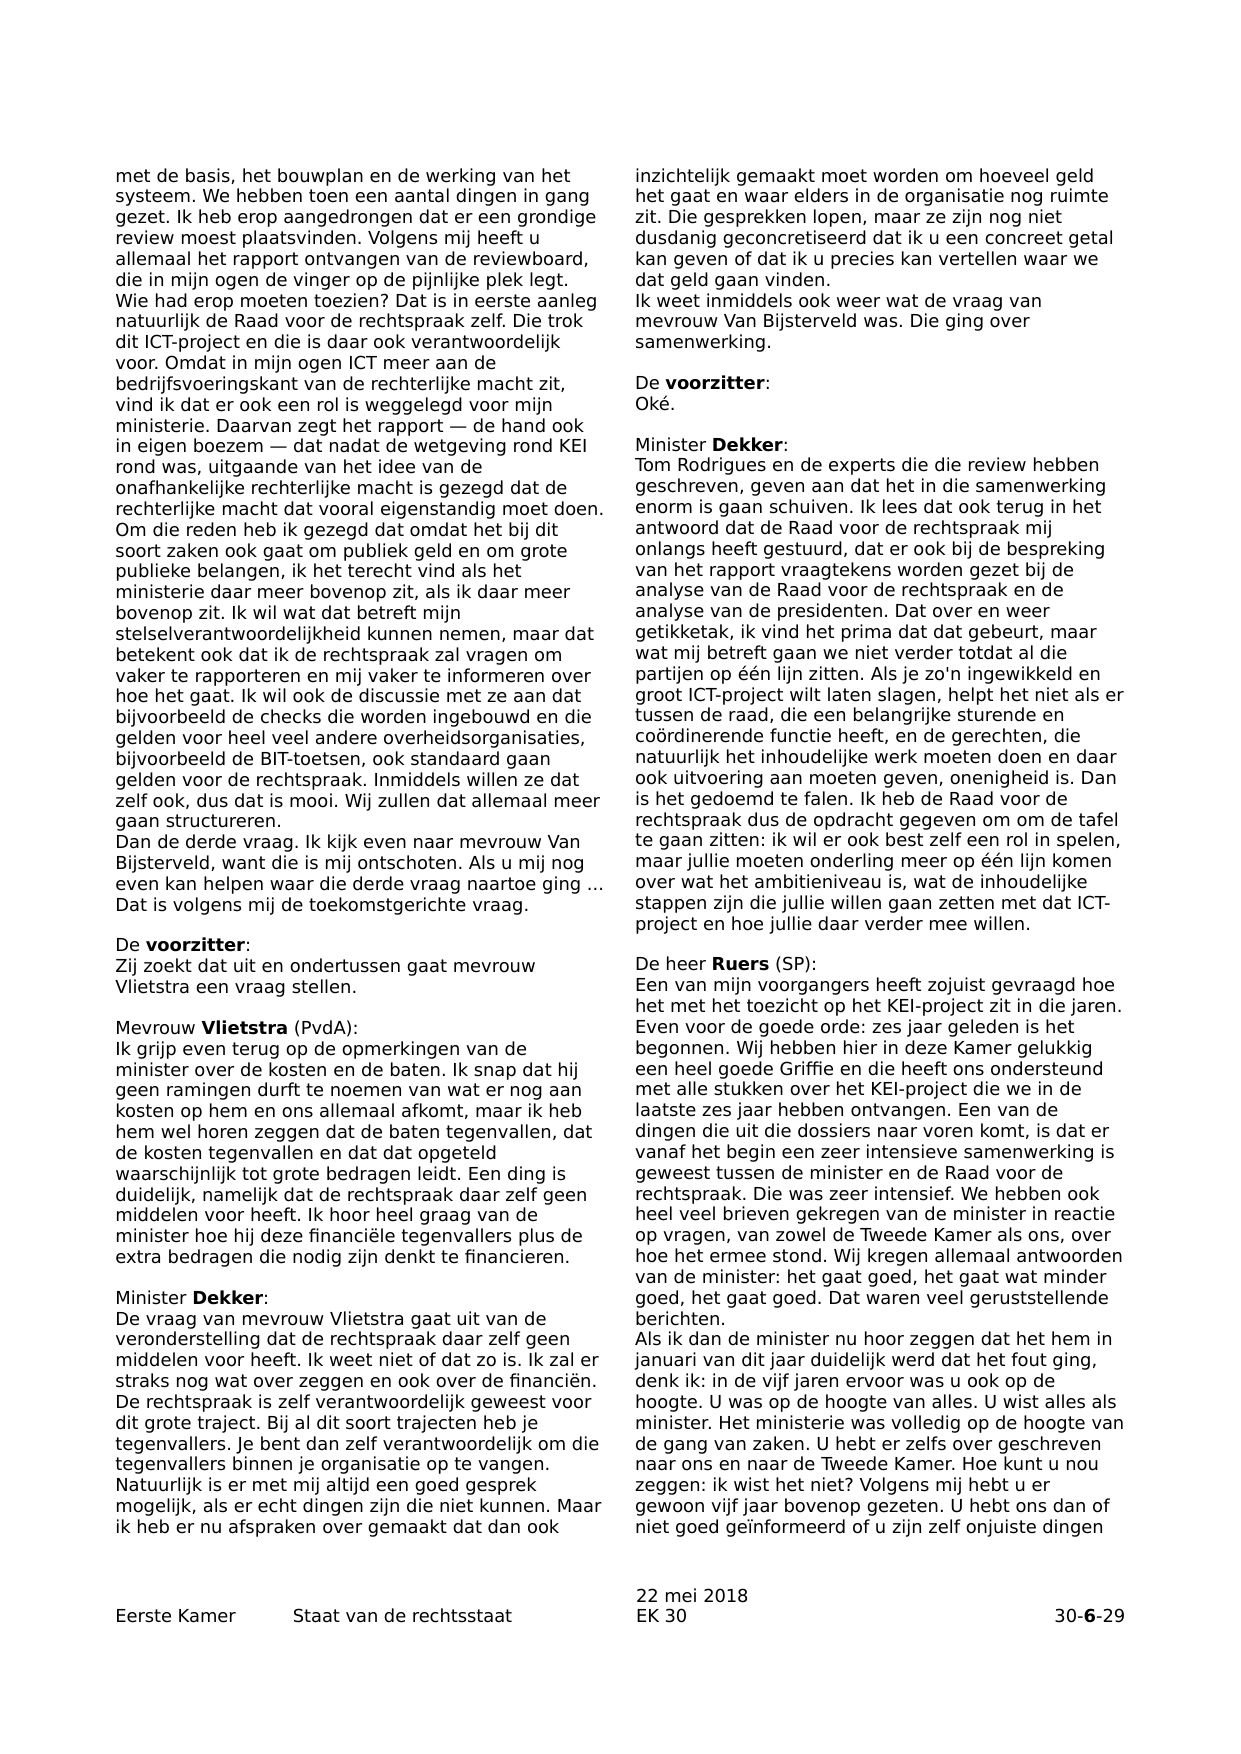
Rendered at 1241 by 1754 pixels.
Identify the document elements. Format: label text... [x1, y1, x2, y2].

text Zij zoekt dat uit en ondertussen gaat mevrouw Vlietstra een vraag stellen. [115, 956, 605, 998]
text Minister Dekker: [115, 1288, 605, 1308]
text Dan de derde vraag. Ik kijk even naar mevrouw Van Bijsterveld, want die is mij ontschoten. Als u mij nog even kan helpen waar die derde vraag naartoe ging ... Dat is volgens mij de toekomstgerichte vraag. [115, 832, 605, 915]
text inzichtelijk gemaakt moet worden om hoeveel geld het gaat en waar elders in de organisatie nog ruimte zit. Die gesprekken lopen, maar ze zijn nog niet dusdanig geconcretiseerd dat ik u een concreet getal kan geven of dat ik u precies kan vertellen waar we dat geld gaan vinden. [635, 165, 1125, 290]
text Ik grijp even terug op de opmerkingen van de minister over de kosten en de baten. Ik snap dat hij geen ramingen durft te noemen van wat er nog aan kosten op hem en ons allemaal afkomt, maar ik heb hem wel horen zeggen dat de baten tegenvallen, dat de kosten tegenvallen en dat dat opgeteld waarschijnlijk tot grote bedragen leidt. Een ding is duidelijk, namelijk dat de rechtspraak daar zelf geen middelen voor heeft. Ik hoor heel graag van de minister hoe hij deze financiële tegenvallers plus de extra bedragen die nodig zijn denkt te financieren. [115, 1038, 605, 1268]
text Oké. [635, 393, 1125, 414]
text Tom Rodrigues en de experts die die review hebben geschreven, geven aan dat het in die samenwerking enorm is gaan schuiven. Ik lees dat ook terug in het antwoord dat de Raad voor de rechtspraak mij onlangs heeft gestuurd, dat er ook bij de bespreking van het rapport vraagtekens worden gezet bij de analyse van de Raad voor de rechtspraak en de analyse van de presidenten. Dat over en weer getikketak, ik vind het prima dat dat gebeurt, maar wat mij betreft gaan we niet verder totdat al die partijen op één lijn zitten. Als je zo'n ingewikkeld en groot ICT-project wilt laten slagen, helpt het niet als er tussen de raad, die een belangrijke sturende en coördinerende functie heeft, en de gerechten, die natuurlijk het inhoudelijke werk moeten doen en daar ook uitvoering aan moeten geven, onenigheid is. Dan is het gedoemd te falen. Ik heb de Raad voor de rechtspraak dus de opdracht gegeven om om de tafel te gaan zitten: ik wil er ook best zelf een rol in spelen, maar jullie moeten onderling meer op één lijn komen over wat het ambitieniveau is, wat de inhoudelijke stappen zijn die jullie willen gaan zetten met dat ICT-project en hoe jullie daar verder mee willen. [635, 455, 1125, 934]
text met de basis, het bouwplan en de werking van het systeem. We hebben toen een aantal dingen in gang gezet. Ik heb erop aangedrongen dat er een grondige review moest plaatsvinden. Volgens mij heeft u allemaal het rapport ontvangen van de reviewboard, die in mijn ogen de vinger op de pijnlijke plek legt. [115, 165, 605, 290]
text De voorzitter: [115, 935, 605, 956]
text Een van mijn voorgangers heeft zojuist gevraagd hoe het met het toezicht op het KEI-project zit in die jaren. Even voor de goede orde: zes jaar geleden is het begonnen. Wij hebben hier in deze Kamer gelukkig een heel goede Griffie en die heeft ons ondersteund met alle stukken over het KEI-project die we in de laatste zes jaar hebben ontvangen. Een van de dingen die uit die dossiers naar voren komt, is dat er vanaf het begin een zeer intensieve samenwerking is geweest tussen de minister en de Raad voor de rechtspraak. Die was zeer intensief. We hebben ook heel veel brieven gekregen van de minister in reactie op vragen, van zowel de Tweede Kamer als ons, over hoe het ermee stond. Wij kregen allemaal antwoorden van de minister: het gaat goed, het gaat wat minder goed, het gaat goed. Dat waren veel geruststellende berichten. [635, 975, 1125, 1329]
text Minister Dekker: [635, 434, 1125, 455]
text Mevrouw Vlietstra (PvdA): [115, 1018, 605, 1038]
text Wie had erop moeten toezien? Dat is in eerste aanleg natuurlijk de Raad voor de rechtspraak zelf. Die trok dit ICT-project en die is daar ook verantwoordelijk voor. Omdat in mijn ogen ICT meer aan de bedrijfsvoeringskant van de rechterlijke macht zit, vind ik dat er ook een rol is weggelegd voor mijn ministerie. Daarvan zegt het rapport — de hand ook in eigen boezem — dat nadat de wetgeving rond KEI rond was, uitgaande van het idee van de onafhankelijke rechterlijke macht is gezegd dat de rechterlijke macht dat vooral eigenstandig moet doen. Om die reden heb ik gezegd dat omdat het bij dit soort zaken ook gaat om publiek geld en om grote publieke belangen, ik het terecht vind als het ministerie daar meer bovenop zit, als ik daar meer bovenop zit. Ik wil wat dat betreft mijn stelselverantwoordelijkheid kunnen nemen, maar dat betekent ook dat ik de rechtspraak zal vragen om vaker te rapporteren en mij vaker te informeren over hoe het gaat. Ik wil ook de discussie met ze aan dat bijvoorbeeld de checks die worden ingebouwd en die gelden voor heel veel andere overheidsorganisaties, bijvoorbeeld de BIT-toetsen, ook standaard gaan gelden voor de rechtspraak. Inmiddels willen ze dat zelf ook, dus dat is mooi. Wij zullen dat allemaal meer gaan structureren. [115, 290, 605, 832]
text Als ik dan de minister nu hoor zeggen dat het hem in januari van dit jaar duidelijk werd dat het fout ging, denk ik: in de vijf jaren ervoor was u ook op de hoogte. U was op de hoogte van alles. U wist alles als minister. Het ministerie was volledig op de hoogte van de gang van zaken. U hebt er zelfs over geschreven naar ons en naar de Tweede Kamer. Hoe kunt u nou zeggen: ik wist het niet? Volgens mij hebt u er gewoon vijf jaar bovenop gezeten. U hebt ons dan of niet goed geïnformeerd of u zijn zelf onjuiste dingen [635, 1329, 1125, 1537]
text De heer Ruers (SP): [635, 954, 1125, 975]
text Ik weet inmiddels ook weer wat de vraag van mevrouw Van Bijsterveld was. Die ging over samenwerking. [635, 290, 1125, 353]
text De voorzitter: [635, 373, 1125, 393]
text De vraag van mevrouw Vlietstra gaat uit van de veronderstelling dat de rechtspraak daar zelf geen middelen voor heeft. Ik weet niet of dat zo is. Ik zal er straks nog wat over zeggen en ook over de financiën. De rechtspraak is zelf verantwoordelijk geweest voor dit grote traject. Bij al dit soort trajecten heb je tegenvallers. Je bent dan zelf verantwoordelijk om die tegenvallers binnen je organisatie op te vangen. Natuurlijk is er met mij altijd een goed gesprek mogelijk, als er echt dingen zijn die niet kunnen. Maar ik heb er nu afspraken over gemaakt dat dan ook [115, 1308, 605, 1537]
